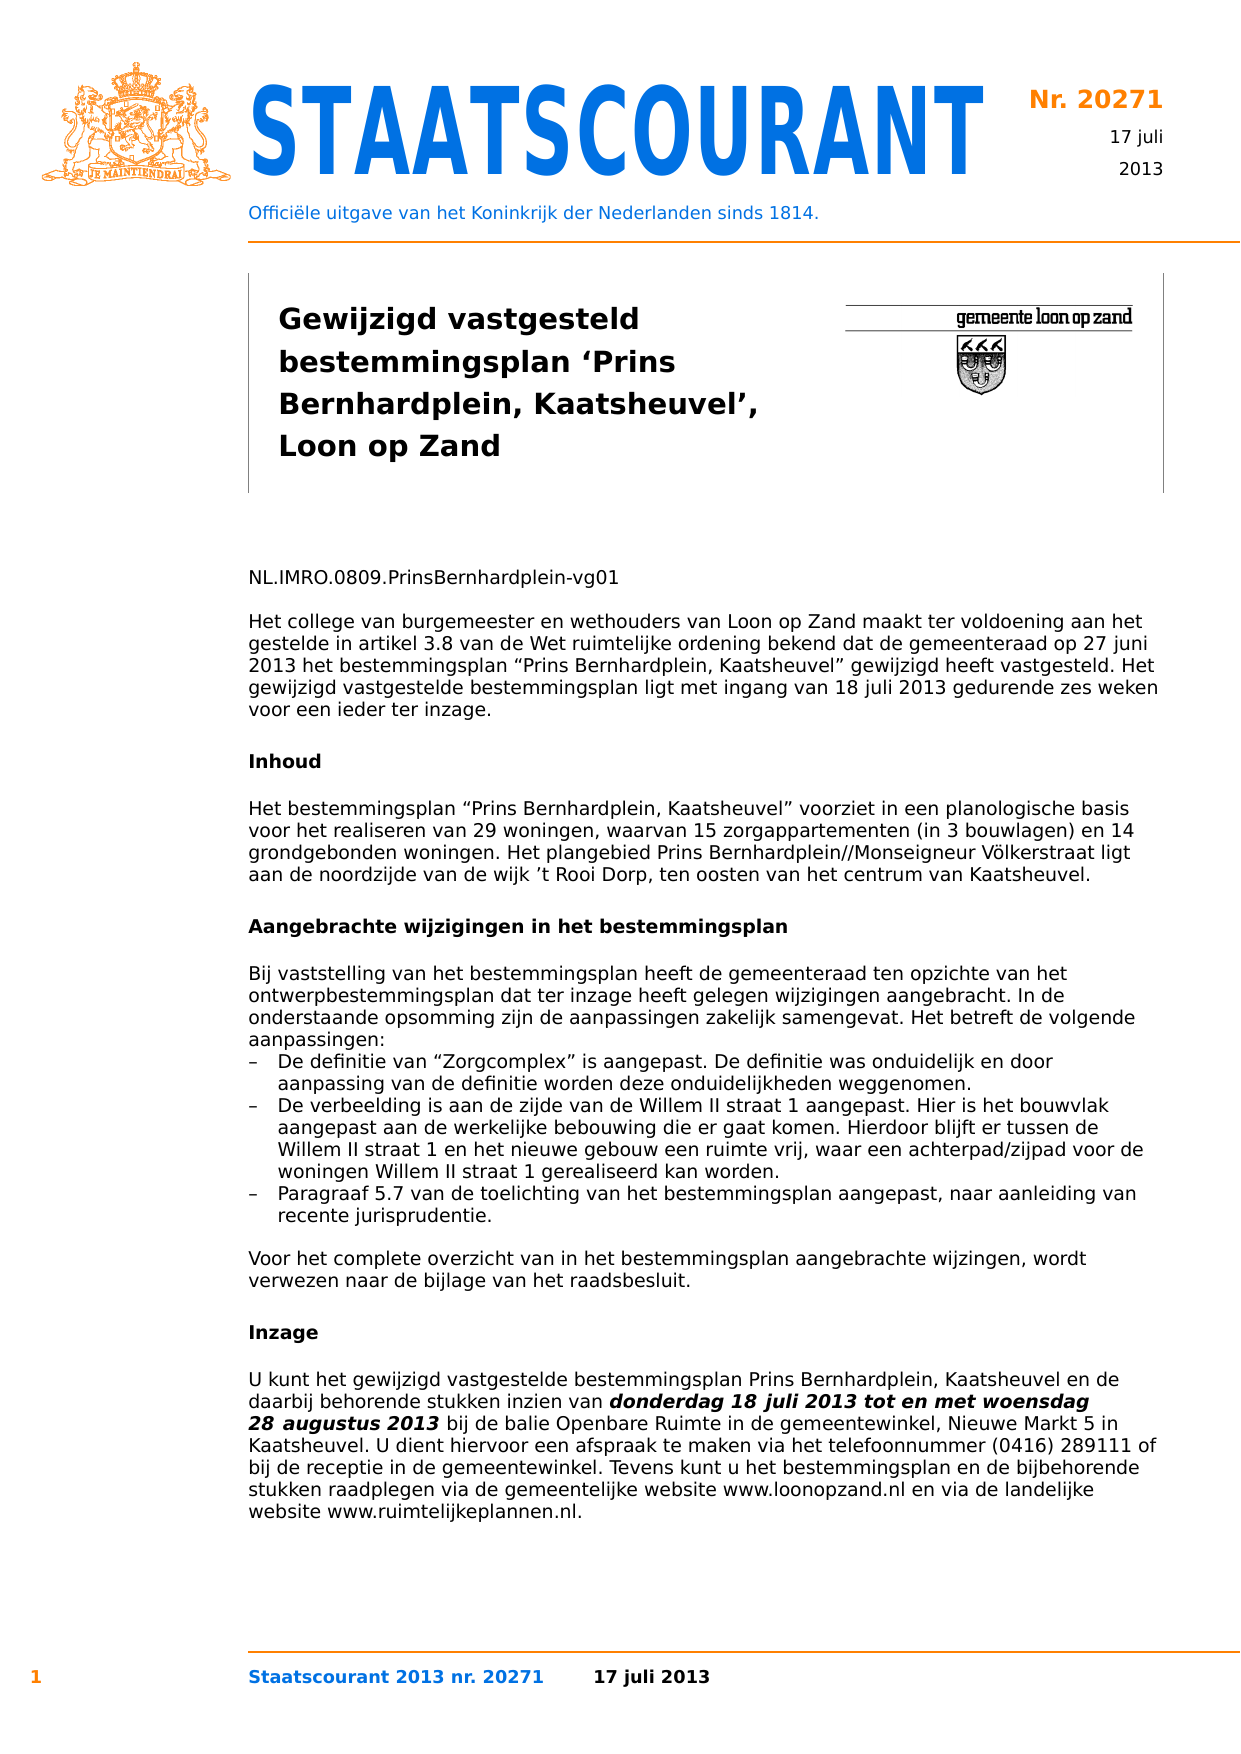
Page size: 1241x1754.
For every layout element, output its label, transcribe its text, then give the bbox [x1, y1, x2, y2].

text Het college van burgemeester en wethouders van Loon op Zand maakt ter voldoening aan het gestelde in artikel 3.8 van de Wet ruimtelijke ordening bekend dat de gemeenteraad op 27 juni 2013 het bestemmingsplan “Prins Bernhardplein, Kaatsheuvel” gewijzigd heeft vastgesteld. Het gewijzigd vastgestelde bestemmingsplan ligt met ingang van 18 juli 2013 gedurende zes weken voor een ieder ter inzage. [248, 611, 1163, 721]
text NL.IMRO.0809.PrinsBernhardplein-vg01 [248, 567, 1163, 589]
table_cell 2013 [998, 153, 1240, 203]
subtitle Aangebrachte wijzigingen in het bestemmingsplan [248, 916, 1163, 938]
text – De verbeelding is aan de zijde van de Willem II straat 1 aangepast. Hier is het bouwvlak aangepast aan de werkelijke bebouwing die er gaat komen. Hierdoor blijft er tussen de Willem II straat 1 en het nieuwe gebouw een ruimte vrij, waar een achterpad/zijpad voor de woningen Willem II straat 1 gerealiseerd kan worden. [248, 1094, 1163, 1182]
table_header [25, 62, 248, 241]
subtitle Inhoud [248, 751, 1163, 773]
text – De definitie van “Zorgcomplex” is aangepast. De definitie was onduidelijk en door aanpassing van de definitie worden deze onduidelijkheden weggenomen. [248, 1051, 1163, 1094]
table_header Nr. 20271 [998, 62, 1240, 121]
table_cell 17 juli [998, 121, 1240, 153]
picture [844, 302, 1134, 397]
text U kunt het gewijzigd vastgestelde bestemmingsplan Prins Bernhardplein, Kaatsheuvel en de daarbij behorende stukken inzien van donderdag 18 juli 2013 tot en met woensdag 28 augustus 2013 bij de balie Openbare Ruimte in de gemeentewinkel, Nieuwe Markt 5 in Kaatsheuvel. U dient hiervoor een afspraak te maken via het telefoonnummer (0416) 289111 of bij de receptie in de gemeentewinkel. Tevens kunt u het bestemmingsplan en de bijbehorende stukken raadplegen via de gemeentelijke website www.loonopzand.nl en via de landelijke website www.ruimtelijkeplannen.nl. [248, 1369, 1163, 1523]
text – Paragraaf 5.7 van de toelichting van het bestemmingsplan aangepast, naar aanleiding van recente jurisprudentie. [248, 1182, 1163, 1226]
text Het bestemmingsplan “Prins Bernhardplein, Kaatsheuvel” voorziet in een planologische basis voor het realiseren van 29 woningen, waarvan 15 zorgappartementen (in 3 bouwlagen) en 14 grondgebonden woningen. Het plangebied Prins Bernhardplein//Monseigneur Völkerstraat ligt aan de noordzijde van de wijk ’t Rooi Dorp, ten oosten van het centrum van Kaatsheuvel. [248, 798, 1163, 886]
subtitle Inzage [248, 1322, 1163, 1344]
subtitle Gewijzigd vastgesteld bestemmingsplan ‘Prins Bernhardplein, Kaatsheuvel’, Loon op Zand [249, 273, 1163, 493]
text Voor het complete overzicht van in het bestemmingsplan aangebrachte wijzingen, wordt verwezen naar de bijlage van het raadsbesluit. [248, 1248, 1163, 1292]
table_cell Officiële uitgave van het Koninkrijk der Nederlanden sinds 1814. [248, 203, 1240, 241]
text Bij vaststelling van het bestemmingsplan heeft de gemeenteraad ten opzichte van het ontwerpbestemmingsplan dat ter inzage heeft gelegen wijzigingen aangebracht. In de onderstaande opsomming zijn de aanpassingen zakelijk samengevat. Het betreft de volgende aanpassingen: [248, 963, 1163, 1051]
picture [41, 62, 231, 186]
table_header STAATSCOURANT [248, 62, 998, 203]
